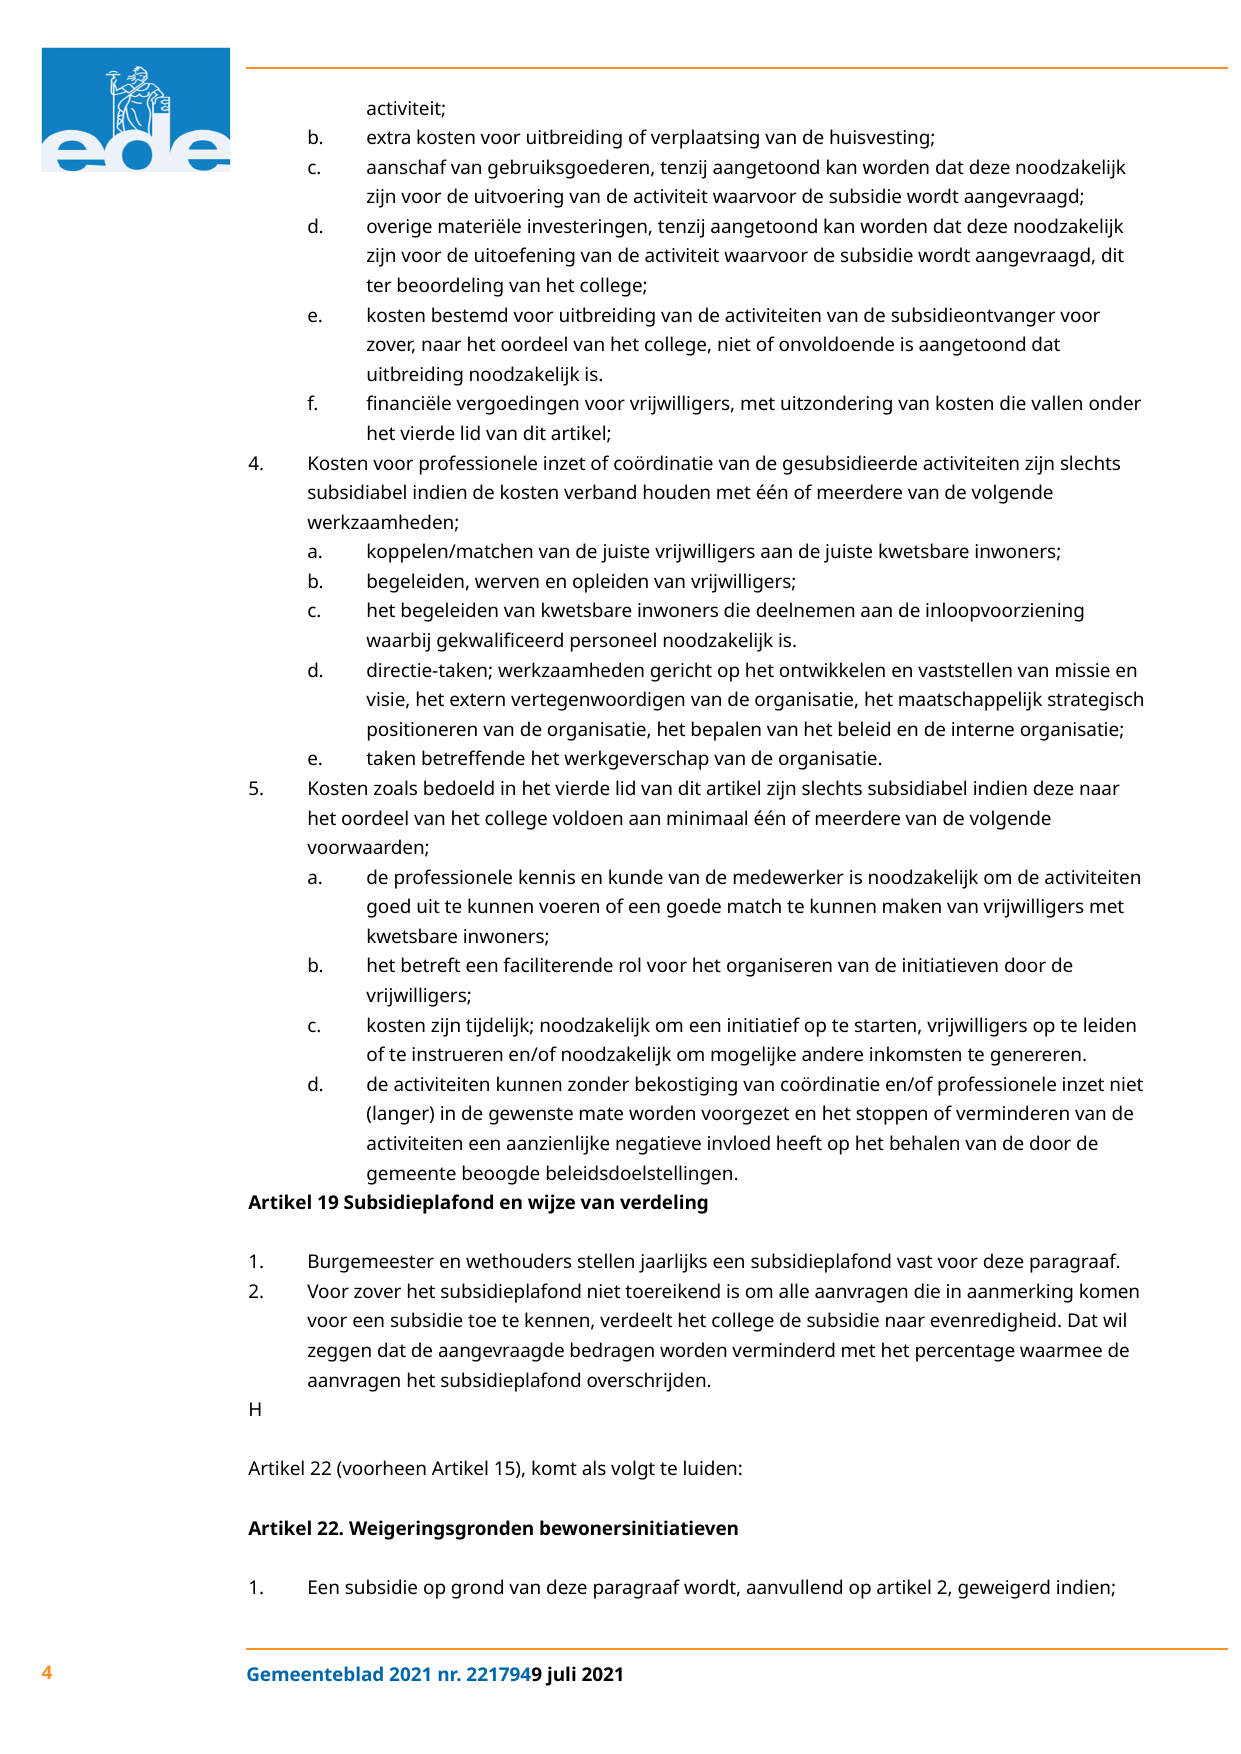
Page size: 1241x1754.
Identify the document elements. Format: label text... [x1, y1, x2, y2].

list financiële vergoedingen voor vrijwilligers, met uitzondering van kosten die vallen onder het vierde lid van dit artikel; [307, 391, 1152, 446]
text Artikel 19 Subsidieplafond en wijze van verdeling [248, 1189, 1152, 1215]
list de activiteiten kunnen zonder bekostiging van coördinatie en/of professionele inzet niet (langer) in de gewenste mate worden voorgezet en het stoppen of verminderen van de activiteiten een aanzienlijke negatieve invloed heeft op het behalen van de door de gemeente beoogde beleidsdoelstellingen. [307, 1071, 1152, 1186]
list aanschaf van gebruiksgoederen, tenzij aangetoond kan worden dat deze noodzakelijk zijn voor de uitvoering van de activiteit waarvoor de subsidie wordt aangevraagd; [307, 154, 1152, 209]
list koppelen/matchen van de juiste vrijwilligers aan de juiste kwetsbare inwoners; [307, 538, 1152, 564]
list extra kosten voor uitbreiding of verplaatsing van de huisvesting; [307, 124, 1152, 150]
list kosten bestemd voor uitbreiding van de activiteiten van de subsidieontvanger voor zover, naar het oordeel van het college, niet of onvoldoende is aangetoond dat uitbreiding noodzakelijk is. [307, 302, 1152, 387]
text H [248, 1396, 1152, 1422]
list Kosten voor professionele inzet of coördinatie van de gesubsidieerde activiteiten zijn slechts subsidiabel indien de kosten verband houden met één of meerdere van de volgende werkzaamheden; [248, 450, 1152, 535]
picture [41, 47, 231, 172]
list kosten zijn tijdelijk; noodzakelijk om een initiatief op te starten, vrijwilligers op te leiden of te instrueren en/of noodzakelijk om mogelijke andere inkomsten te genereren. [307, 1012, 1152, 1067]
list begeleiden, werven en opleiden van vrijwilligers; [307, 568, 1152, 594]
list overige materiële investeringen, tenzij aangetoond kan worden dat deze noodzakelijk zijn voor de uitoefening van de activiteit waarvoor de subsidie wordt aangevraagd, dit ter beoordeling van het college; [307, 213, 1152, 298]
list het betreft een faciliterende rol voor het organiseren van de initiatieven door de vrijwilligers; [307, 953, 1152, 1008]
text Artikel 22 (voorheen Artikel 15), komt als volgt te luiden: [248, 1456, 1152, 1481]
list Voor zover het subsidieplafond niet toereikend is om alle aanvragen die in aanmerking komen voor een subsidie toe te kennen, verdeelt het college de subsidie naar evenredigheid. Dat wil zeggen dat de aangevraagde bedragen worden verminderd met het percentage waarmee de aanvragen het subsidieplafond overschrijden. [248, 1278, 1152, 1393]
list Een subsidie op grond van deze paragraaf wordt, aanvullend op artikel 2, geweigerd indien; [248, 1574, 1152, 1600]
text Artikel 22. Weigeringsgronden bewonersinitiatieven [248, 1515, 1152, 1541]
list directie-taken; werkzaamheden gericht op het ontwikkelen en vaststellen van missie en visie, het extern vertegenwoordigen van de organisatie, het maatschappelijk strategisch positioneren van de organisatie, het bepalen van het beleid en de interne organisatie; [307, 657, 1152, 742]
list Burgemeester en wethouders stellen jaarlijks een subsidieplafond vast voor deze paragraaf. [248, 1248, 1152, 1274]
list Kosten zoals bedoeld in het vierde lid van dit artikel zijn slechts subsidiabel indien deze naar het oordeel van het college voldoen aan minimaal één of meerdere van de volgende voorwaarden; [248, 775, 1152, 860]
list taken betreffende het werkgeverschap van de organisatie. [307, 746, 1152, 771]
list de professionele kennis en kunde van de medewerker is noodzakelijk om de activiteiten goed uit te kunnen voeren of een goede match te kunnen maken van vrijwilligers met kwetsbare inwoners; [307, 864, 1152, 949]
list het begeleiden van kwetsbare inwoners die deelnemen aan de inloopvoorziening waarbij gekwalificeerd personeel noodzakelijk is. [307, 598, 1152, 653]
list activiteit; [307, 95, 1152, 121]
